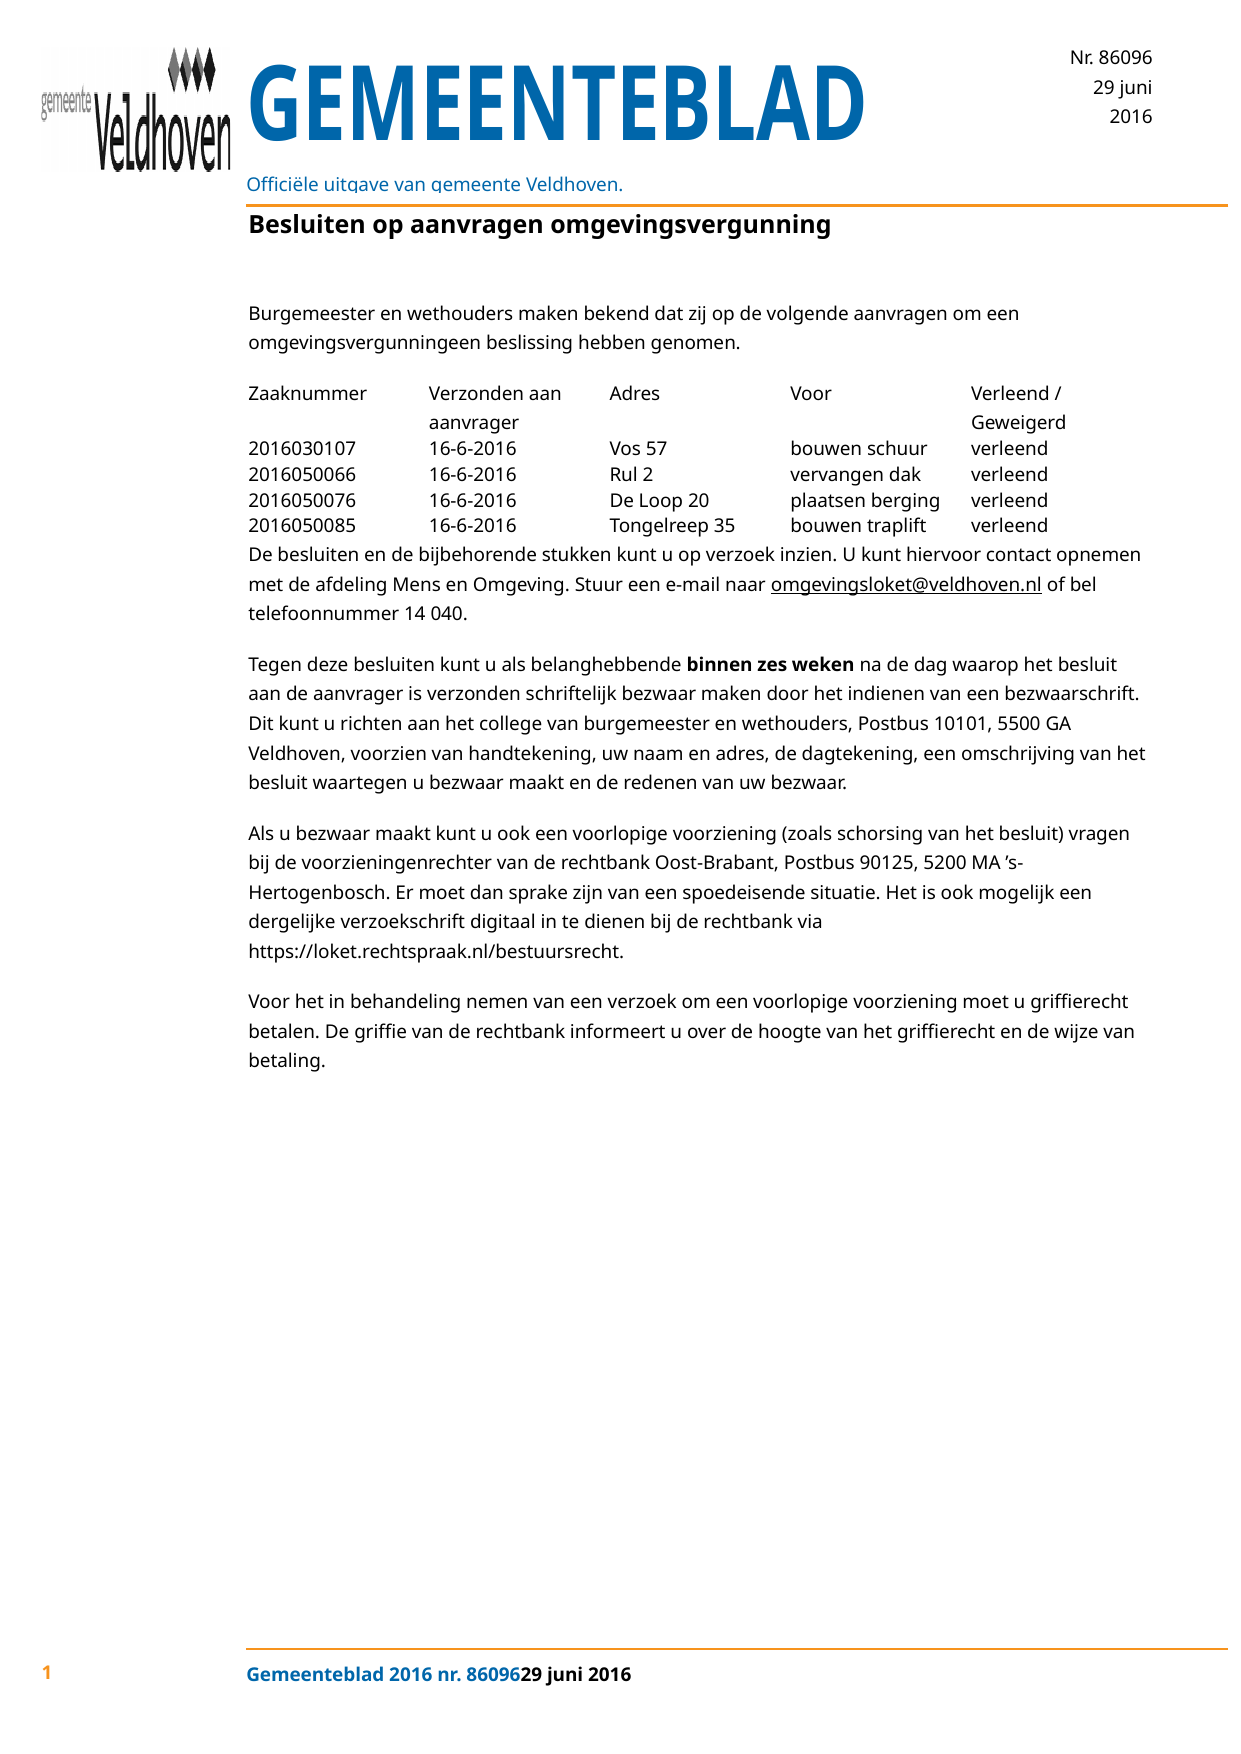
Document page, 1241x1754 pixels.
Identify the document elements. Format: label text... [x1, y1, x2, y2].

table_header Voor [790, 380, 971, 435]
text Tegen deze besluiten kunt u als belanghebbende binnen zes weken na de dag waarop het besluit aan de aanvrager is verzonden schriftelijk bezwaar maken door het indienen van een bezwaarschrift. Dit kunt u richten aan het college van burgemeester en wethouders, Postbus 10101, 5500 GA Veldhoven, voorzien van handtekening, uw naam en adres, de dagtekening, een omschrijving van het besluit waartegen u bezwaar maakt en de redenen van uw bezwaar. [248, 651, 1152, 795]
table_cell De Loop 20 [609, 487, 790, 512]
table_cell bouwen traplift [790, 513, 971, 538]
table_cell Vos 57 [609, 435, 790, 461]
table_cell Rul 2 [609, 461, 790, 487]
table_header Zaaknummer [248, 380, 429, 435]
table_cell vervangen dak [790, 461, 971, 487]
table_cell plaatsen berging [790, 487, 971, 512]
text De besluiten en de bijbehorende stukken kunt u op verzoek inzien. U kunt hiervoor contact opnemen met de afdeling Mens en Omgeving. Stuur een e-mail naar omgevingsloket@veldhoven.nl of bel telefoonnummer 14 040. [248, 541, 1152, 626]
table_cell 16-6-2016 [429, 461, 609, 487]
text Voor het in behandeling nemen van een verzoek om een voorlopige voorziening moet u griffierecht betalen. De griffie van de rechtbank informeert u over de hoogte van het griffierecht en de wijze van betaling. [248, 988, 1152, 1073]
table_cell 2016030107 [248, 435, 429, 461]
table_cell verleend [971, 461, 1152, 487]
table_cell 16-6-2016 [429, 435, 609, 461]
table_cell verleend [971, 513, 1152, 538]
table_cell verleend [971, 435, 1152, 461]
text Burgemeester en wethouders maken bekend dat zij op de volgende aanvragen om een omgevingsvergunningeen beslissing hebben genomen. [248, 300, 1152, 355]
table_cell bouwen schuur [790, 435, 971, 461]
table_header Adres [609, 380, 790, 435]
table_cell 2016050076 [248, 487, 429, 512]
text Als u bezwaar maakt kunt u ook een voorlopige voorziening (zoals schorsing van het besluit) vragen bij de voorzieningenrechter van de rechtbank Oost-Brabant, Postbus 90125, 5200 MA ’s-Hertogenbosch. Er moet dan sprake zijn van een spoedeisende situatie. Het is ook mogelijk een dergelijke verzoekschrift digitaal in te dienen bij de rechtbank via https://loket.rechtspraak.nl/bestuursrecht. [248, 820, 1152, 964]
table_cell verleend [971, 487, 1152, 512]
table_cell 16-6-2016 [429, 513, 609, 538]
table_cell 2016050066 [248, 461, 429, 487]
table_cell 16-6-2016 [429, 487, 609, 512]
table_cell 2016050085 [248, 513, 429, 538]
picture [41, 47, 231, 172]
text Besluiten op aanvragen omgevingsvergunning [248, 207, 1152, 241]
table_header Verzonden aan aanvrager [429, 380, 609, 435]
table_header Verleend / Geweigerd [971, 380, 1152, 435]
table_cell Tongelreep 35 [609, 513, 790, 538]
